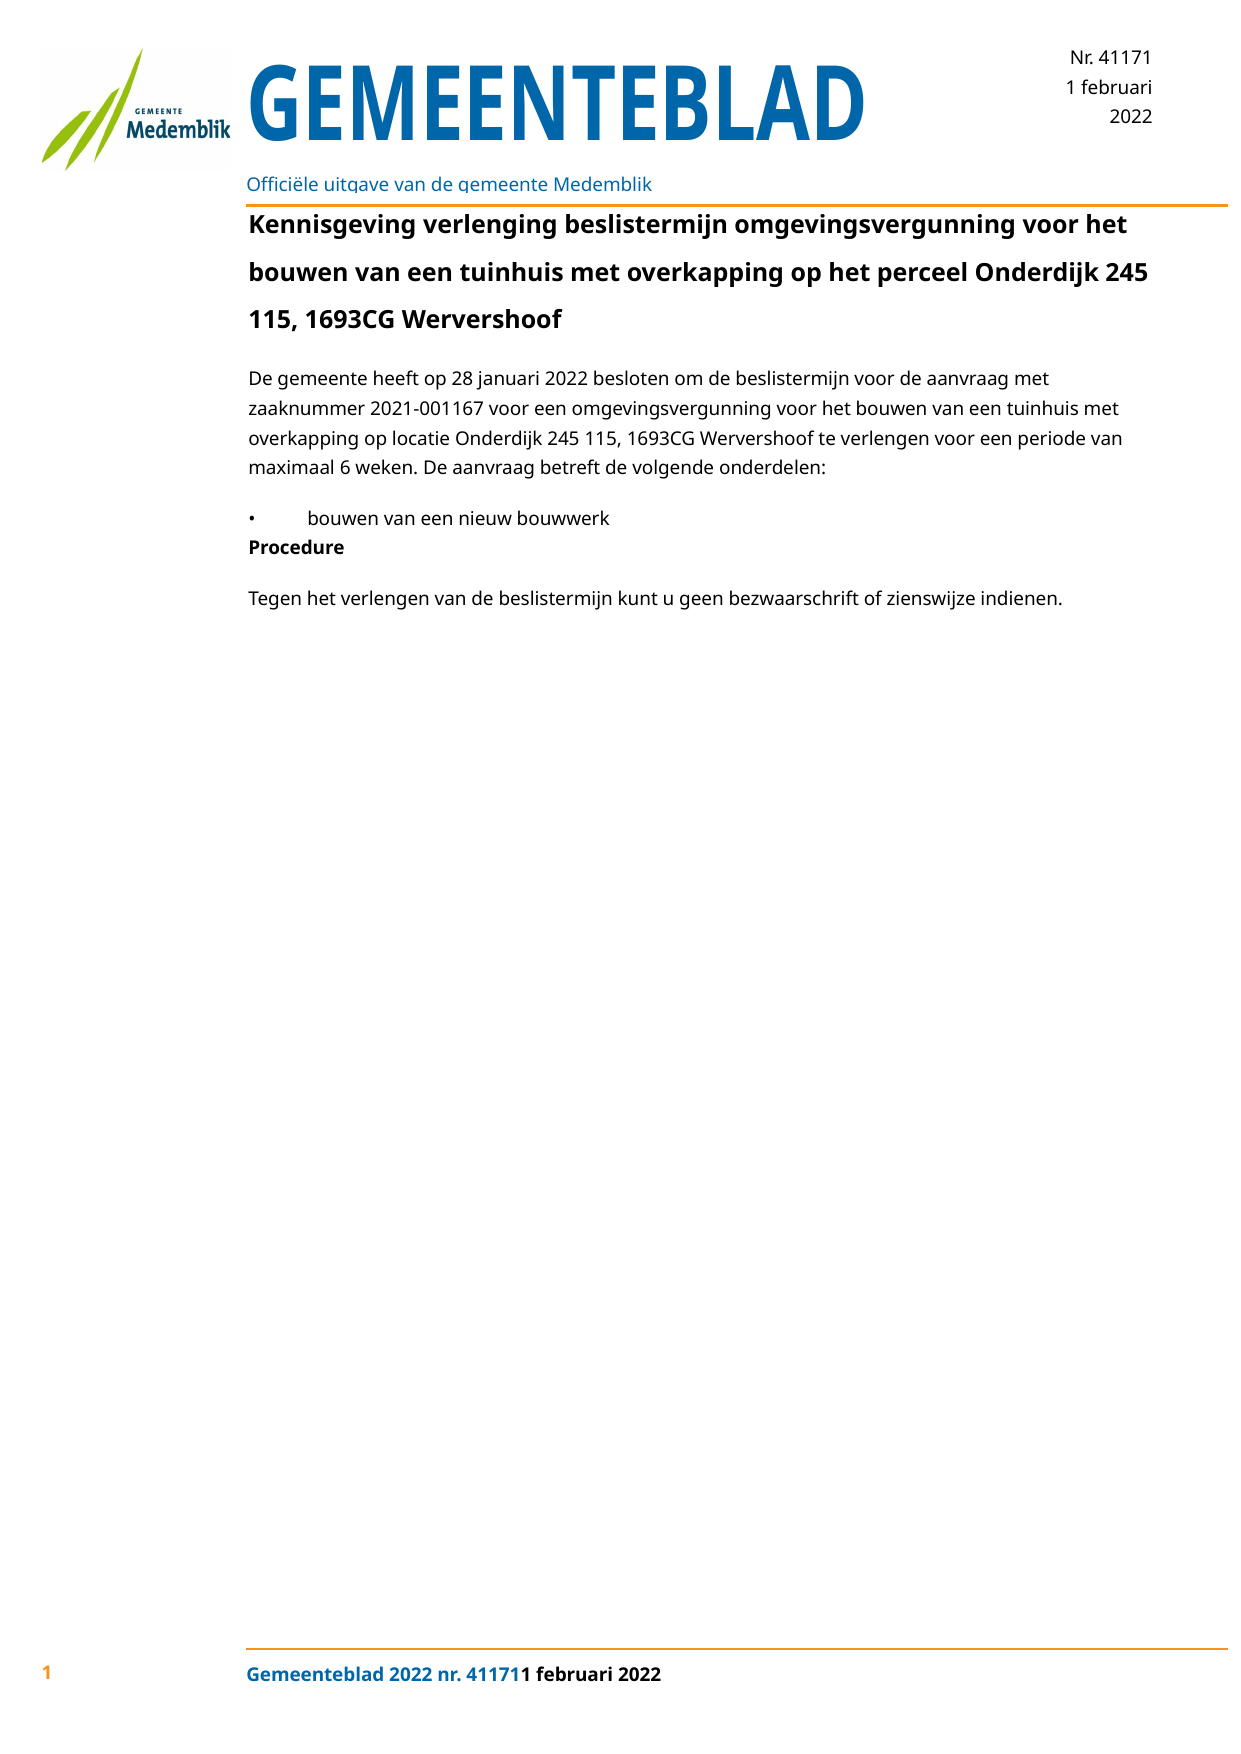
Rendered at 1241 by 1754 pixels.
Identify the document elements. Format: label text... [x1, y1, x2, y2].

text Tegen het verlengen van de beslistermijn kunt u geen bezwaarschrift of zienswijze indienen. [248, 585, 1152, 610]
picture [41, 47, 231, 172]
text Kennisgeving verlenging beslistermijn omgevingsvergunning voor het bouwen van een tuinhuis met overkapping op het perceel Onderdijk 245 115, 1693CG Wervershoof [248, 207, 1152, 336]
list bouwen van een nieuw bouwwerk [248, 505, 1152, 530]
text De gemeente heeft op 28 januari 2022 besloten om de beslistermijn voor de aanvraag met zaaknummer 2021-001167 voor een omgevingsvergunning voor het bouwen van een tuinhuis met overkapping op locatie Onderdijk 245 115, 1693CG Wervershoof te verlengen voor een periode van maximaal 6 weken. De aanvraag betreft de volgende onderdelen: [248, 366, 1152, 480]
text Procedure [248, 534, 1152, 560]
